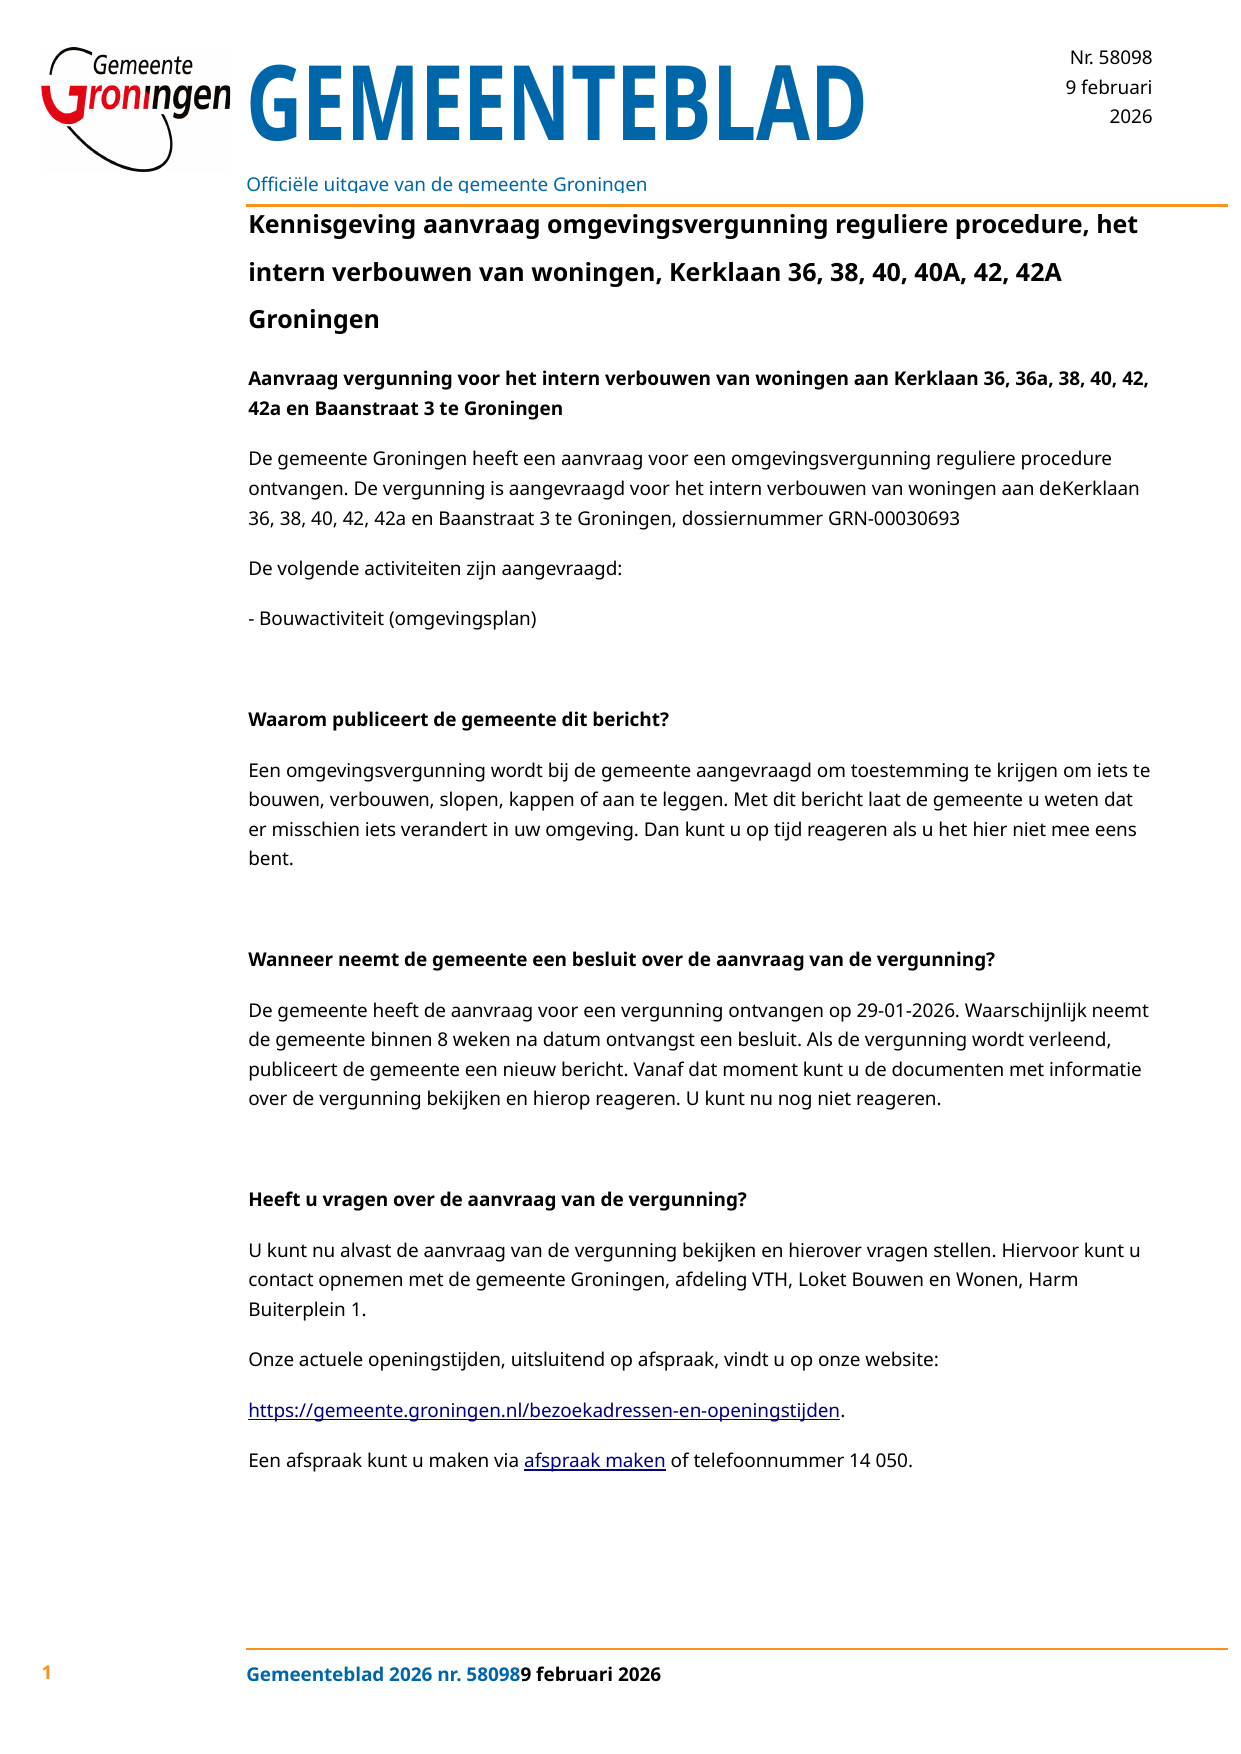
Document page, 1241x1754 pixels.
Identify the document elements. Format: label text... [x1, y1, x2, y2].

text Kennisgeving aanvraag omgevingsvergunning reguliere procedure, het intern verbouwen van woningen, Kerklaan 36, 38, 40, 40A, 42, 42A Groningen [248, 207, 1152, 336]
text Een afspraak kunt u maken via afspraak maken of telefoonnummer 14 050. [248, 1447, 1152, 1473]
text Heeft u vragen over de aanvraag van de vergunning? [248, 1186, 1152, 1212]
text - Bouwactiviteit (omgevingsplan) [248, 606, 1152, 631]
text Aanvraag vergunning voor het intern verbouwen van woningen aan Kerklaan 36, 36a, 38, 40, 42, 42a en Baanstraat 3 te Groningen [248, 366, 1152, 421]
text Onze actuele openingstijden, uitsluitend op afspraak, vindt u op onze website: [248, 1346, 1152, 1372]
text Waarom publiceert de gemeente dit bericht? [248, 706, 1152, 732]
text Een omgevingsvergunning wordt bij de gemeente aangevraagd om toestemming te krijgen om iets te bouwen, verbouwen, slopen, kappen of aan te leggen. Met dit bericht laat de gemeente u weten dat er misschien iets verandert in uw omgeving. Dan kunt u op tijd reageren als u het hier niet mee eens bent. [248, 757, 1152, 871]
picture [41, 47, 231, 172]
text De gemeente heeft de aanvraag voor een vergunning ontvangen op 29-01-2026. Waarschijnlijk neemt de gemeente binnen 8 weken na datum ontvangst een besluit. Als de vergunning wordt verleend, publiceert de gemeente een nieuw bericht. Vanaf dat moment kunt u de documenten met informatie over de vergunning bekijken en hierop reageren. U kunt nu nog niet reageren. [248, 997, 1152, 1111]
text De gemeente Groningen heeft een aanvraag voor een omgevingsvergunning reguliere procedure ontvangen. De vergunning is aangevraagd voor het intern verbouwen van woningen aan deKerklaan 36, 38, 40, 42, 42a en Baanstraat 3 te Groningen, dossiernummer GRN-00030693 [248, 446, 1152, 530]
text Wanneer neemt de gemeente een besluit over de aanvraag van de vergunning? [248, 946, 1152, 972]
text https://gemeente.groningen.nl/bezoekadressen-en-openingstijden. [248, 1397, 1152, 1422]
text U kunt nu alvast de aanvraag van de vergunning bekijken en hierover vragen stellen. Hiervoor kunt u contact opnemen met de gemeente Groningen, afdeling VTH, Loket Bouwen en Wonen, Harm Buiterplein 1. [248, 1237, 1152, 1322]
text De volgende activiteiten zijn aangevraagd: [248, 555, 1152, 581]
